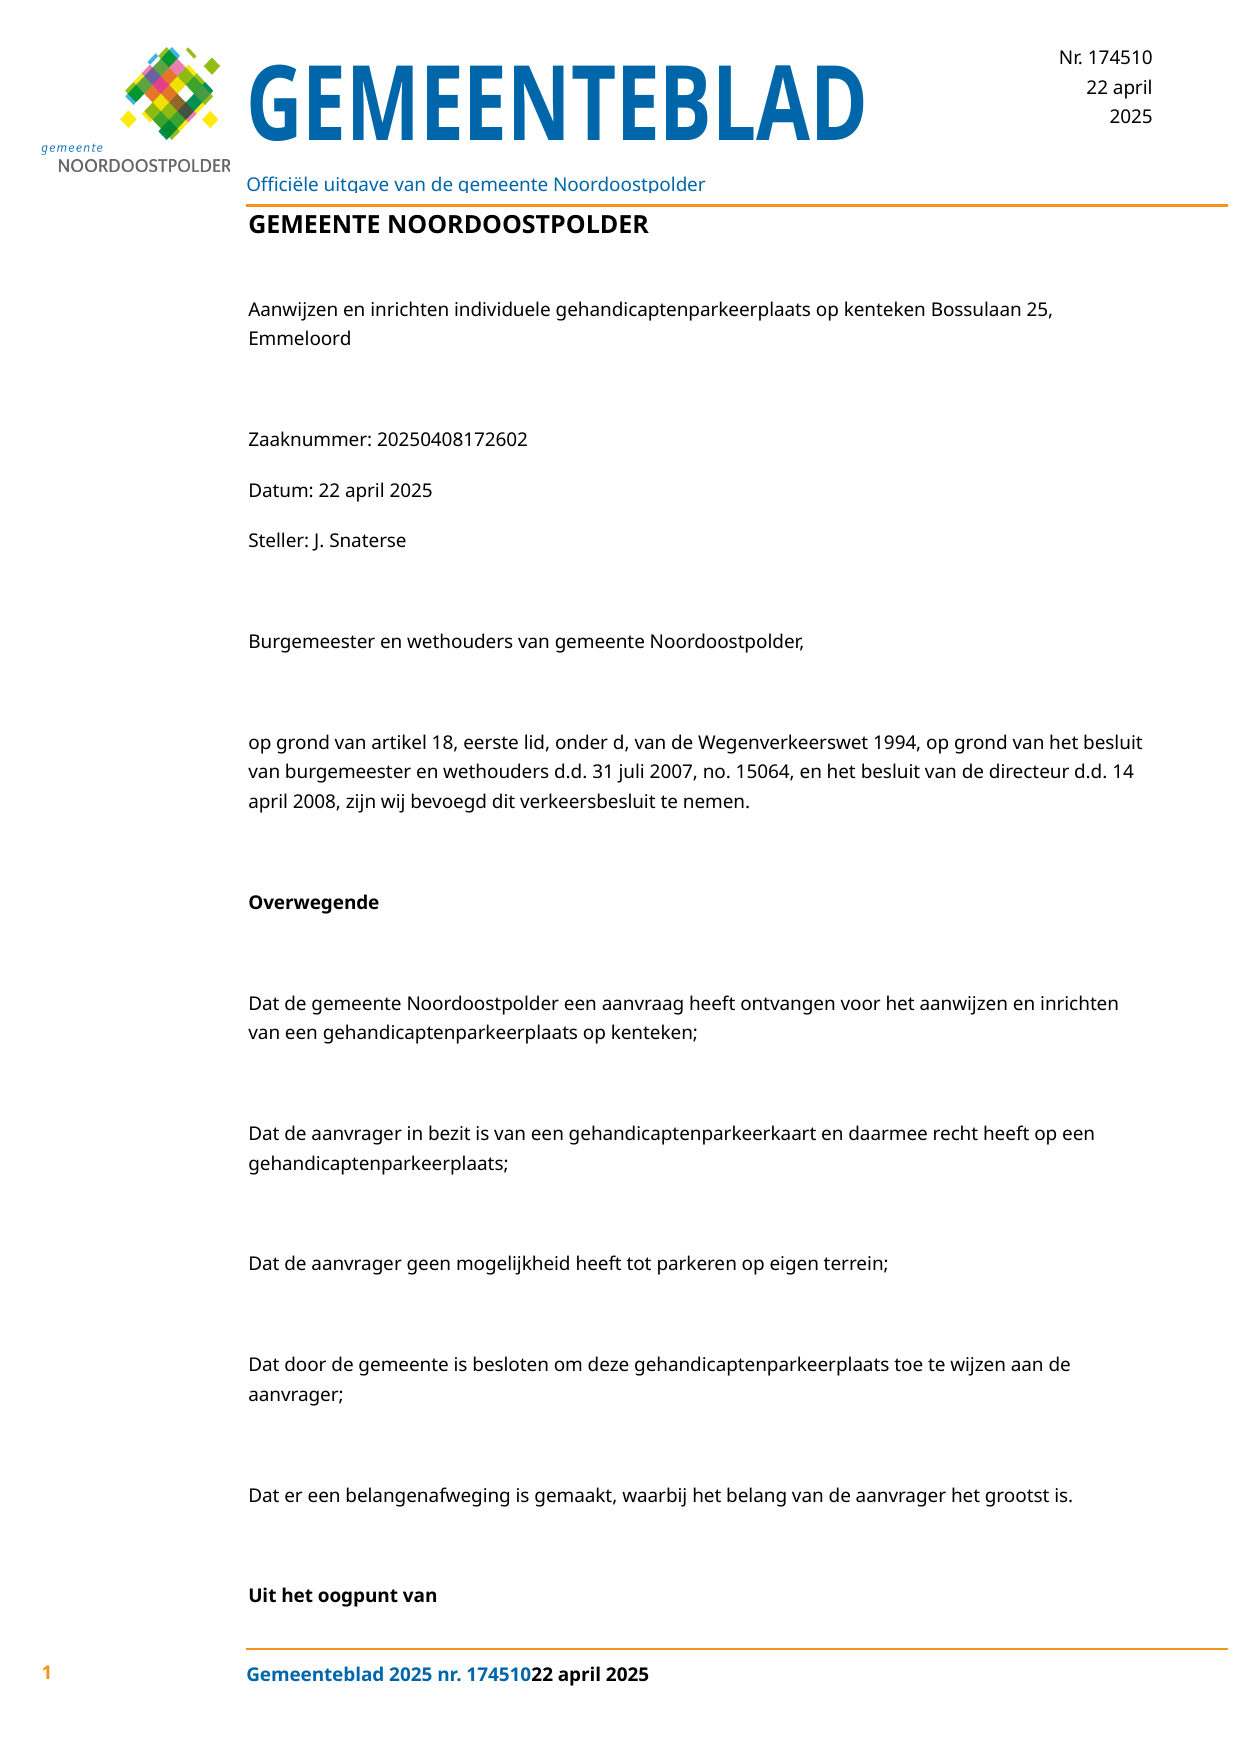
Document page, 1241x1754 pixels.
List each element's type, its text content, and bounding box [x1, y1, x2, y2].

text Steller: J. Snaterse [248, 527, 1152, 553]
text Uit het oogpunt van [248, 1583, 1152, 1608]
text Dat er een belangenafweging is gemaakt, waarbij het belang van de aanvrager het grootst is. [248, 1482, 1152, 1508]
text GEMEENTE NOORDOOSTPOLDER [248, 207, 1152, 241]
picture [41, 47, 231, 172]
text Dat door de gemeente is besloten om deze gehandicaptenparkeerplaats toe te wijzen aan de aanvrager; [248, 1351, 1152, 1407]
text Dat de aanvrager in bezit is van een gehandicaptenparkeerkaart en daarmee recht heeft op een gehandicaptenparkeerplaats; [248, 1120, 1152, 1176]
text Dat de aanvrager geen mogelijkheid heeft tot parkeren op eigen terrein; [248, 1251, 1152, 1276]
text Aanwijzen en inrichten individuele gehandicaptenparkeerplaats op kenteken Bossulaan 25, Emmeloord [248, 296, 1152, 351]
text Datum: 22 april 2025 [248, 477, 1152, 503]
text Zaaknummer: 20250408172602 [248, 426, 1152, 452]
text Burgemeester en wethouders van gemeente Noordoostpolder, [248, 628, 1152, 654]
text Overwegende [248, 889, 1152, 915]
text op grond van artikel 18, eerste lid, onder d, van de Wegenverkeerswet 1994, op grond van het besluit van burgemeester en wethouders d.d. 31 juli 2007, no. 15064, en het besluit van de directeur d.d. 14 april 2008, zijn wij bevoegd dit verkeersbesluit te nemen. [248, 729, 1152, 814]
text Dat de gemeente Noordoostpolder een aanvraag heeft ontvangen voor het aanwijzen en inrichten van een gehandicaptenparkeerplaats op kenteken; [248, 990, 1152, 1045]
